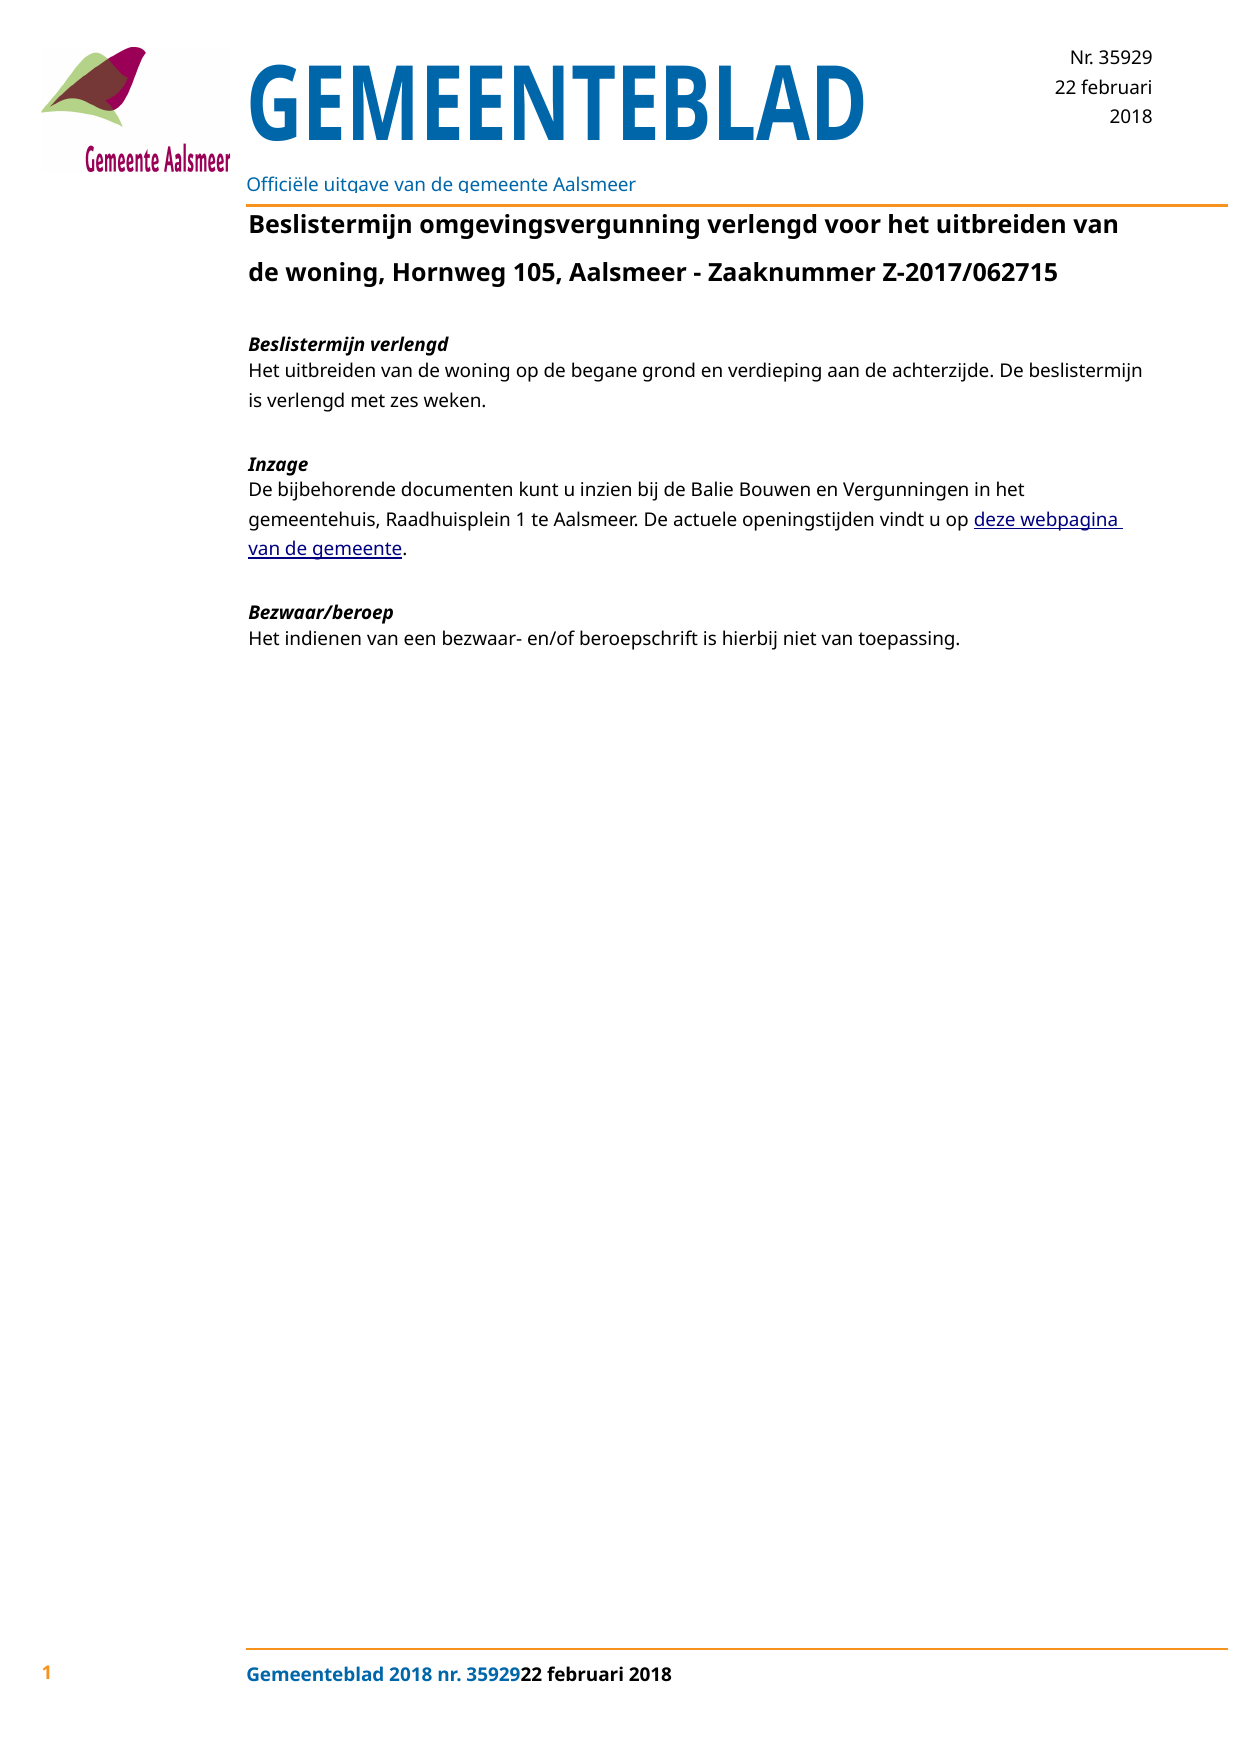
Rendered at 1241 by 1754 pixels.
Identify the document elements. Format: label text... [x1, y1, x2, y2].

text Bezwaar/beroep [248, 599, 1152, 625]
text Inzage [248, 451, 1152, 476]
picture [41, 47, 231, 172]
text Beslistermijn omgevingsvergunning verlengd voor het uitbreiden van de woning, Hornweg 105, Aalsmeer - Zaaknummer Z-2017/062715 [248, 207, 1152, 288]
text Het indienen van een bezwaar- en/of beroepschrift is hierbij niet van toepassing. [248, 625, 1152, 651]
text Beslistermijn verlengd [248, 331, 1152, 357]
text De bijbehorende documenten kunt u inzien bij de Balie Bouwen en Vergunningen in het gemeentehuis, Raadhuisplein 1 te Aalsmeer. De actuele openingstijden vindt u op deze webpagina van de gemeente. [248, 476, 1152, 561]
text Het uitbreiden van de woning op de begane grond en verdieping aan de achterzijde. De beslistermijn is verlengd met zes weken. [248, 357, 1152, 412]
